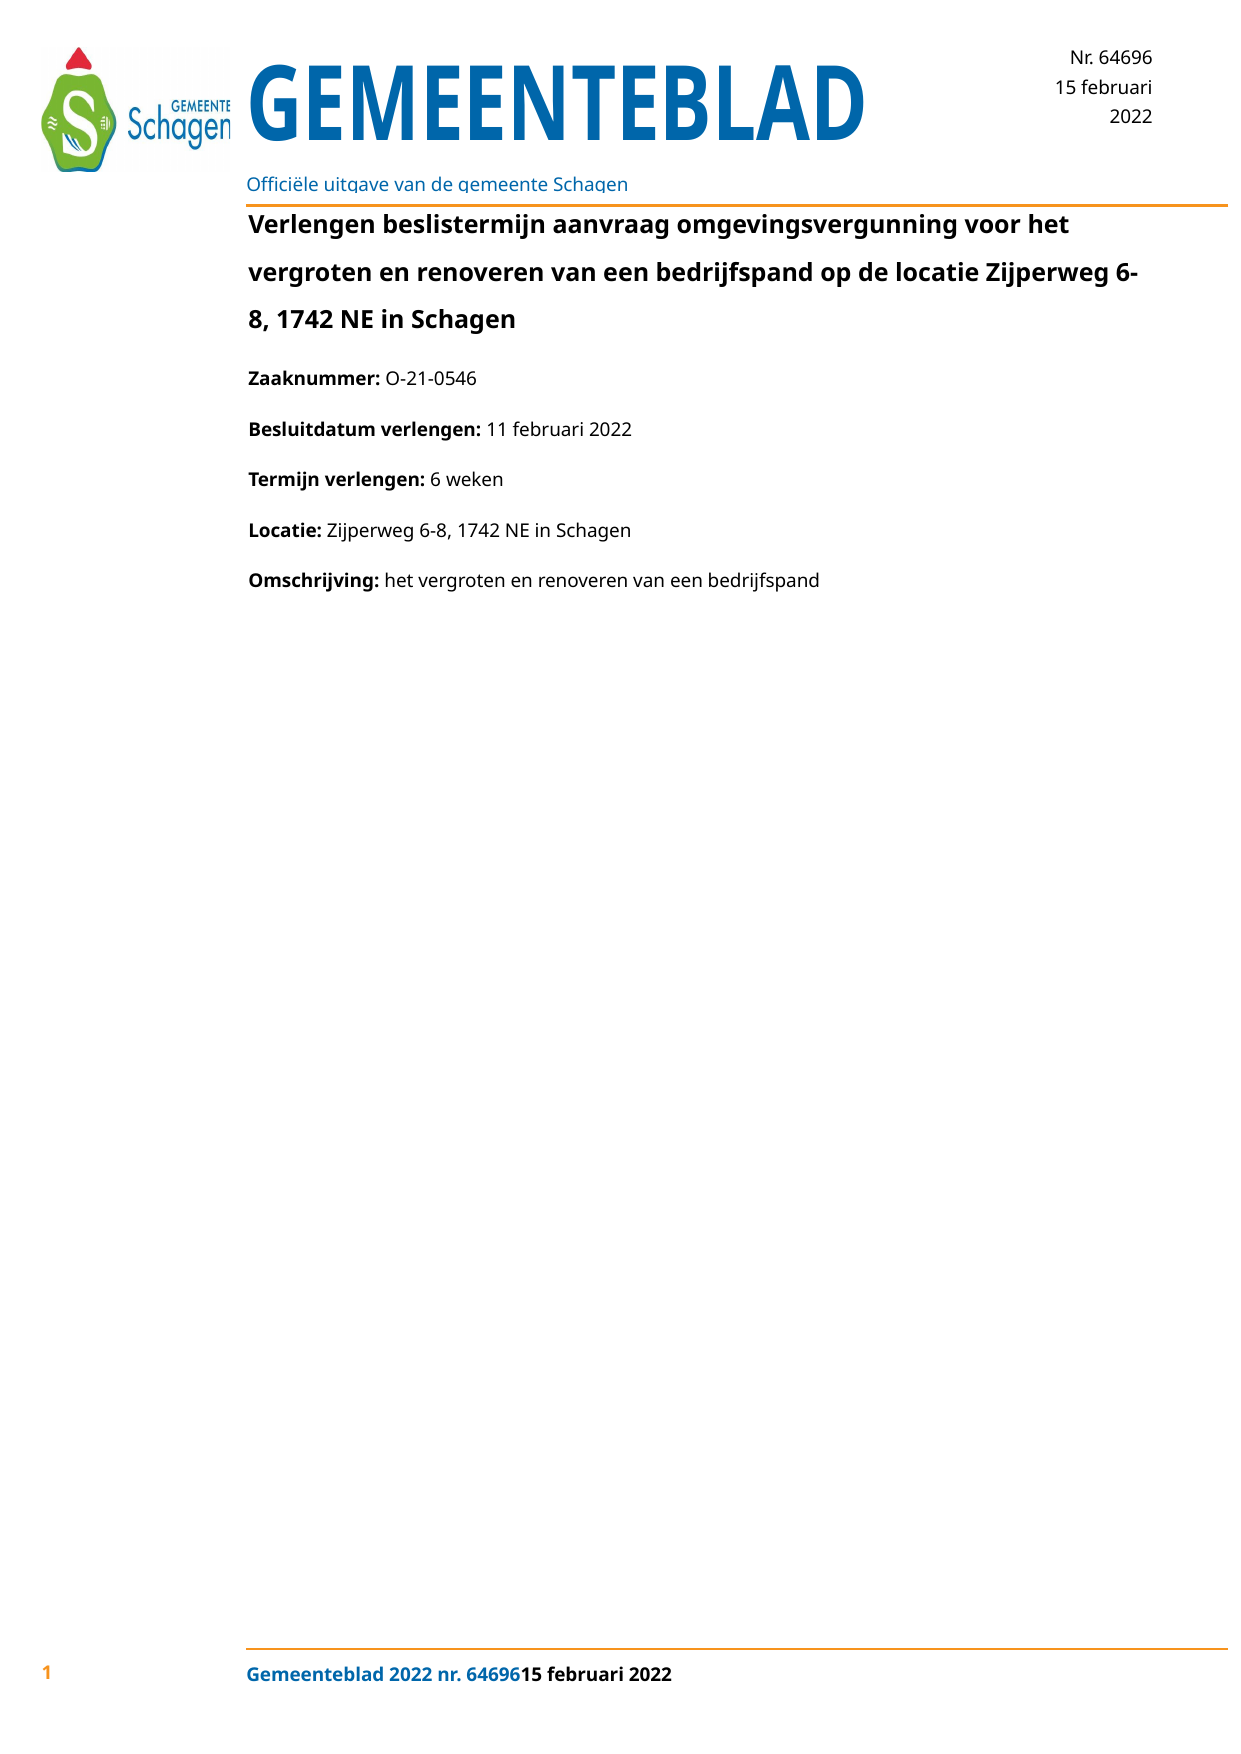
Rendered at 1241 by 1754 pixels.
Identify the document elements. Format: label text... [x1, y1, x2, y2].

text Verlengen beslistermijn aanvraag omgevingsvergunning voor het vergroten en renoveren van een bedrijfspand op de locatie Zijperweg 6-8, 1742 NE in Schagen [248, 207, 1152, 336]
text Omschrijving: het vergroten en renoveren van een bedrijfspand [248, 567, 1152, 593]
text Termijn verlengen: 6 weken [248, 466, 1152, 492]
text Zaaknummer: O-21-0546 [248, 366, 1152, 391]
text Locatie: Zijperweg 6-8, 1742 NE in Schagen [248, 517, 1152, 542]
text Besluitdatum verlengen: 11 februari 2022 [248, 416, 1152, 442]
picture [41, 47, 231, 172]
